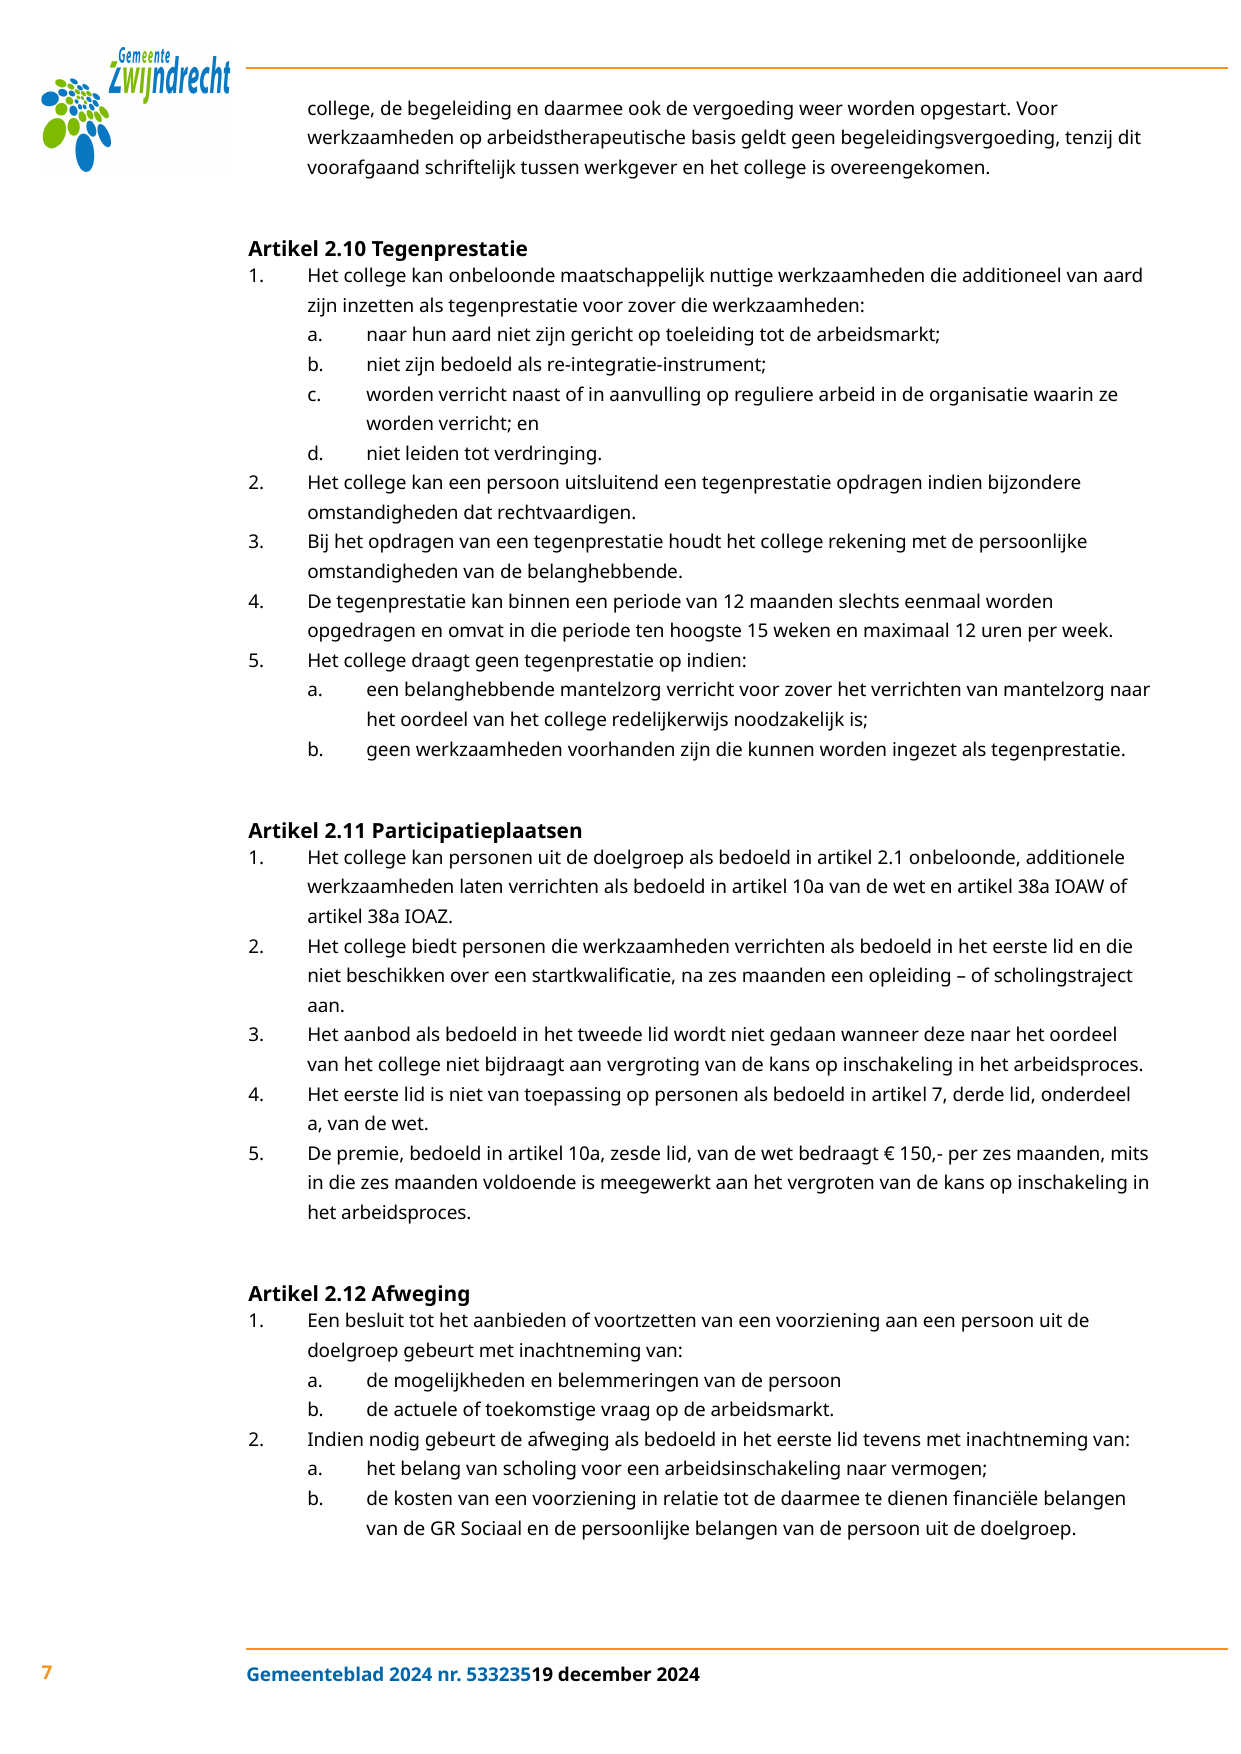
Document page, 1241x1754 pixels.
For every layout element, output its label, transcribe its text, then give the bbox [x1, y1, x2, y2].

list Het college biedt personen die werkzaamheden verrichten als bedoeld in het eerste lid en die niet beschikken over een startkwalificatie, na zes maanden een opleiding – of scholingstraject aan. [248, 933, 1152, 1018]
list de actuele of toekomstige vraag op de arbeidsmarkt. [307, 1396, 1152, 1422]
list Een besluit tot het aanbieden of voortzetten van een voorziening aan een persoon uit de doelgroep gebeurt met inachtneming van: [248, 1308, 1152, 1363]
list de mogelijkheden en belemmeringen van de persoon [307, 1367, 1152, 1392]
list de kosten van een voorziening in relatie tot de daarmee te dienen financiële belangen van de GR Sociaal en de persoonlijke belangen van de persoon uit de doelgroep. [307, 1485, 1152, 1540]
list Indien nodig gebeurt de afweging als bedoeld in het eerste lid tevens met inachtneming van: [248, 1426, 1152, 1452]
list een belanghebbende mantelzorg verricht voor zover het verrichten van mantelzorg naar het oordeel van het college redelijkerwijs noodzakelijk is; [307, 677, 1152, 732]
list het belang van scholing voor een arbeidsinschakeling naar vermogen; [307, 1456, 1152, 1481]
list Het aanbod als bedoeld in het tweede lid wordt niet gedaan wanneer deze naar het oordeel van het college niet bijdraagt aan vergroting van de kans op inschakeling in het arbeidsproces. [248, 1022, 1152, 1077]
list Het college draagt geen tegenprestatie op indien: [248, 647, 1152, 673]
list naar hun aard niet zijn gericht op toeleiding tot de arbeidsmarkt; [307, 322, 1152, 347]
list Het college kan onbeloonde maatschappelijk nuttige werkzaamheden die additioneel van aard zijn inzetten als tegenprestatie voor zover die werkzaamheden: [248, 262, 1152, 318]
text Artikel 2.12 Afweging [248, 1279, 1152, 1308]
list niet zijn bedoeld als re-integratie-instrument; [307, 351, 1152, 377]
list college, de begeleiding en daarmee ook de vergoeding weer worden opgestart. Voor werkzaamheden op arbeidstherapeutische basis geldt geen begeleidingsvergoeding, tenzij dit voorafgaand schriftelijk tussen werkgever en het college is overeengekomen. [248, 95, 1152, 180]
list Het college kan een persoon uitsluitend een tegenprestatie opdragen indien bijzondere omstandigheden dat rechtvaardigen. [248, 469, 1152, 525]
list Het eerste lid is niet van toepassing op personen als bedoeld in artikel 7, derde lid, onderdeel a, van de wet. [248, 1081, 1152, 1136]
text Artikel 2.11 Participatieplaatsen [248, 816, 1152, 844]
list Bij het opdragen van een tegenprestatie houdt het college rekening met de persoonlijke omstandigheden van de belanghebbende. [248, 529, 1152, 584]
list niet leiden tot verdringing. [307, 440, 1152, 466]
text Artikel 2.10 Tegenprestatie [248, 234, 1152, 262]
list worden verricht naast of in aanvulling op reguliere arbeid in de organisatie waarin ze worden verricht; en [307, 381, 1152, 436]
list geen werkzaamheden voorhanden zijn die kunnen worden ingezet als tegenprestatie. [307, 736, 1152, 761]
list Het college kan personen uit de doelgroep als bedoeld in artikel 2.1 onbeloonde, additionele werkzaamheden laten verrichten als bedoeld in artikel 10a van de wet en artikel 38a IOAW of artikel 38a IOAZ. [248, 844, 1152, 929]
list De tegenprestatie kan binnen een periode van 12 maanden slechts eenmaal worden opgedragen en omvat in die periode ten hoogste 15 weken en maximaal 12 uren per week. [248, 588, 1152, 643]
picture [41, 47, 231, 172]
list De premie, bedoeld in artikel 10a, zesde lid, van de wet bedraagt € 150,- per zes maanden, mits in die zes maanden voldoende is meegewerkt aan het vergroten van de kans op inschakeling in het arbeidsproces. [248, 1140, 1152, 1225]
